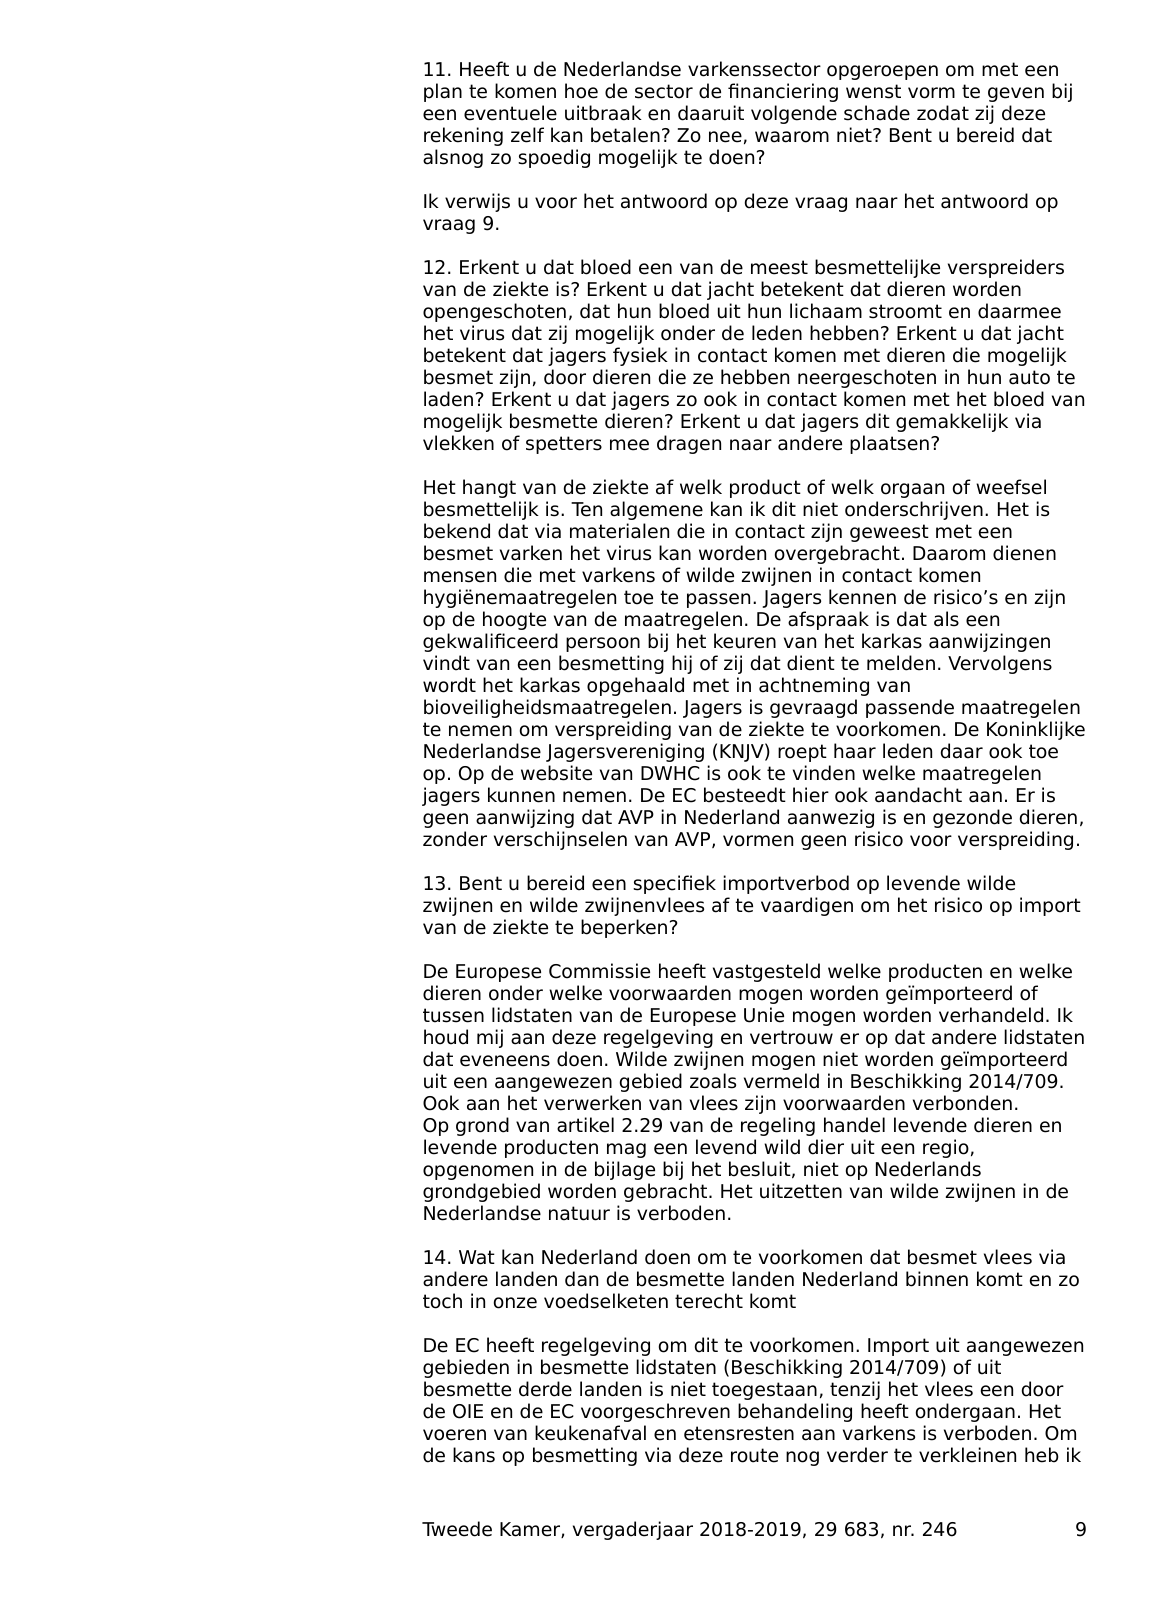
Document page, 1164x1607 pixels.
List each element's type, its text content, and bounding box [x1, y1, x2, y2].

text 14. Wat kan Nederland doen om te voorkomen dat besmet vlees via andere landen dan de besmette landen Nederland binnen komt en zo toch in onze voedselketen terecht komt [422, 1247, 1087, 1313]
text 11. Heeft u de Nederlandse varkenssector opgeroepen om met een plan te komen hoe de sector de financiering wenst vorm te geven bij een eventuele uitbraak en daaruit volgende schade zodat zij deze rekening zelf kan betalen? Zo nee, waarom niet? Bent u bereid dat alsnog zo spoedig mogelijk te doen? [422, 59, 1087, 169]
text Op grond van artikel 2.29 van de regeling handel levende dieren en levende producten mag een levend wild dier uit een regio, opgenomen in de bijlage bij het besluit, niet op Nederlands grondgebied worden gebracht. Het uitzetten van wilde zwijnen in de Nederlandse natuur is verboden. [422, 1115, 1087, 1225]
text 13. Bent u bereid een specifiek importverbod op levende wilde zwijnen en wilde zwijnenvlees af te vaardigen om het risico op import van de ziekte te beperken? [422, 873, 1087, 939]
text De EC heeft regelgeving om dit te voorkomen. Import uit aangewezen gebieden in besmette lidstaten (Beschikking 2014/709) of uit besmette derde landen is niet toegestaan, tenzij het vlees een door de OIE en de EC voorgeschreven behandeling heeft ondergaan. Het voeren van keukenafval en etensresten aan varkens is verboden. Om de kans op besmetting via deze route nog verder te verkleinen heb ik [422, 1335, 1087, 1467]
text 12. Erkent u dat bloed een van de meest besmettelijke verspreiders van de ziekte is? Erkent u dat jacht betekent dat dieren worden opengeschoten, dat hun bloed uit hun lichaam stroomt en daarmee het virus dat zij mogelijk onder de leden hebben? Erkent u dat jacht betekent dat jagers fysiek in contact komen met dieren die mogelijk besmet zijn, door dieren die ze hebben neergeschoten in hun auto te laden? Erkent u dat jagers zo ook in contact komen met het bloed van mogelijk besmette dieren? Erkent u dat jagers dit gemakkelijk via vlekken of spetters mee dragen naar andere plaatsen? [422, 257, 1087, 455]
text De Europese Commissie heeft vastgesteld welke producten en welke dieren onder welke voorwaarden mogen worden geïmporteerd of tussen lidstaten van de Europese Unie mogen worden verhandeld. Ik houd mij aan deze regelgeving en vertrouw er op dat andere lidstaten dat eveneens doen. Wilde zwijnen mogen niet worden geïmporteerd uit een aangewezen gebied zoals vermeld in Beschikking 2014/709. Ook aan het verwerken van vlees zijn voorwaarden verbonden. [422, 961, 1087, 1115]
text Het hangt van de ziekte af welk product of welk orgaan of weefsel besmettelijk is. Ten algemene kan ik dit niet onderschrijven. Het is bekend dat via materialen die in contact zijn geweest met een besmet varken het virus kan worden overgebracht. Daarom dienen mensen die met varkens of wilde zwijnen in contact komen hygiënemaatregelen toe te passen. Jagers kennen de risico’s en zijn op de hoogte van de maatregelen. De afspraak is dat als een gekwalificeerd persoon bij het keuren van het karkas aanwijzingen vindt van een besmetting hij of zij dat dient te melden. Vervolgens wordt het karkas opgehaald met in achtneming van bioveiligheidsmaatregelen. Jagers is gevraagd passende maatregelen te nemen om verspreiding van de ziekte te voorkomen. De Koninklijke Nederlandse Jagersvereniging (KNJV) roept haar leden daar ook toe op. Op de website van DWHC is ook te vinden welke maatregelen jagers kunnen nemen. De EC besteedt hier ook aandacht aan. Er is geen aanwijzing dat AVP in Nederland aanwezig is en gezonde dieren, zonder verschijnselen van AVP, vormen geen risico voor verspreiding. [422, 477, 1087, 851]
text Ik verwijs u voor het antwoord op deze vraag naar het antwoord op vraag 9. [422, 191, 1087, 235]
